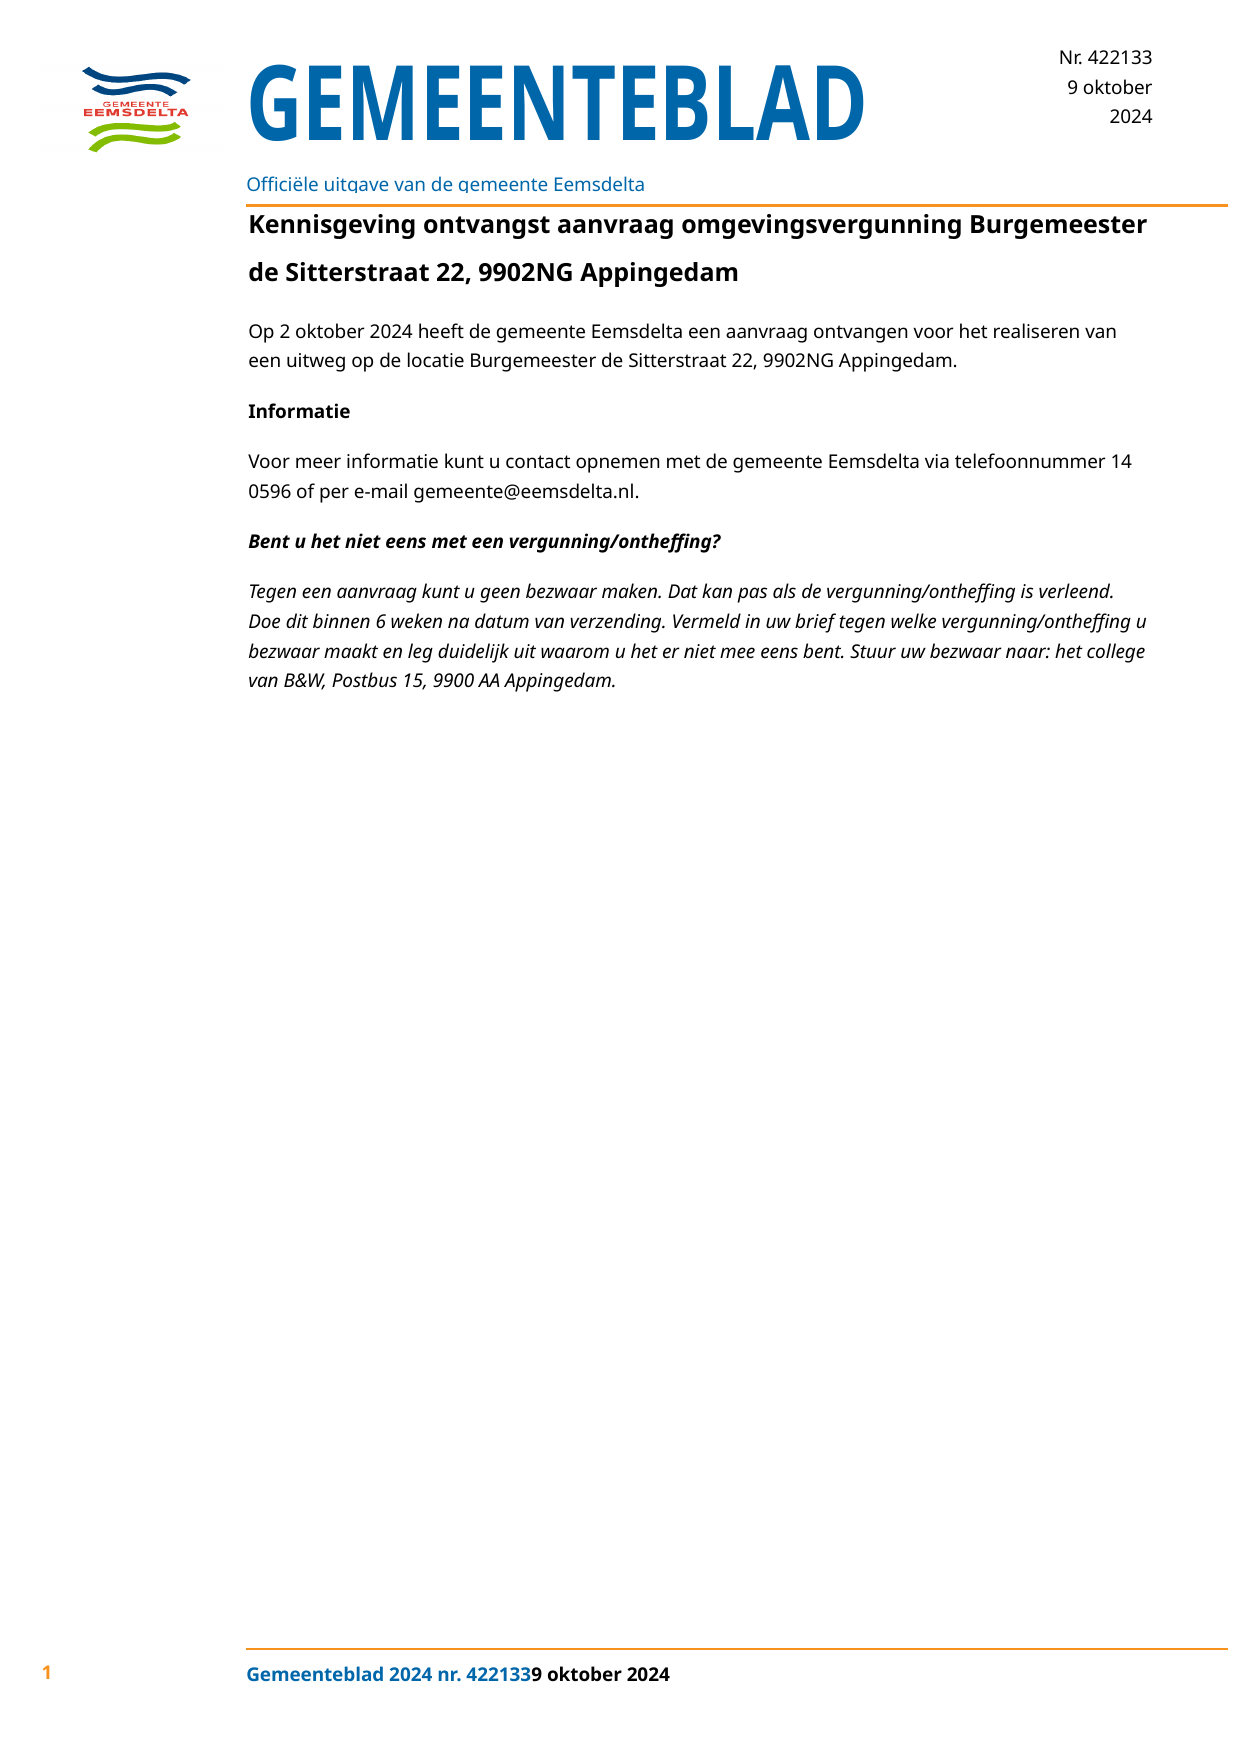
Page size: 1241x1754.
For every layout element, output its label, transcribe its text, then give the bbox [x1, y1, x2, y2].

text Op 2 oktober 2024 heeft de gemeente Eemsdelta een aanvraag ontvangen voor het realiseren van een uitweg op de locatie Burgemeester de Sitterstraat 22, 9902NG Appingedam. [248, 318, 1152, 373]
text Tegen een aanvraag kunt u geen bezwaar maken. Dat kan pas als de vergunning/ontheffing is verleend. Doe dit binnen 6 weken na datum van verzending. Vermeld in uw brief tegen welke vergunning/ontheffing u bezwaar maakt en leg duidelijk uit waarom u het er niet mee eens bent. Stuur uw bezwaar naar: het college van B&W, Postbus 15, 9900 AA Appingedam. [248, 579, 1152, 693]
text Voor meer informatie kunt u contact opnemen met de gemeente Eemsdelta via telefoonnummer 14 0596 of per e-mail gemeente@eemsdelta.nl. [248, 448, 1152, 504]
text Kennisgeving ontvangst aanvraag omgevingsvergunning Burgemeester de Sitterstraat 22, 9902NG Appingedam [248, 207, 1152, 288]
picture [41, 47, 231, 172]
text Bent u het niet eens met een vergunning/ontheffing? [248, 528, 1152, 554]
text Informatie [248, 398, 1152, 424]
